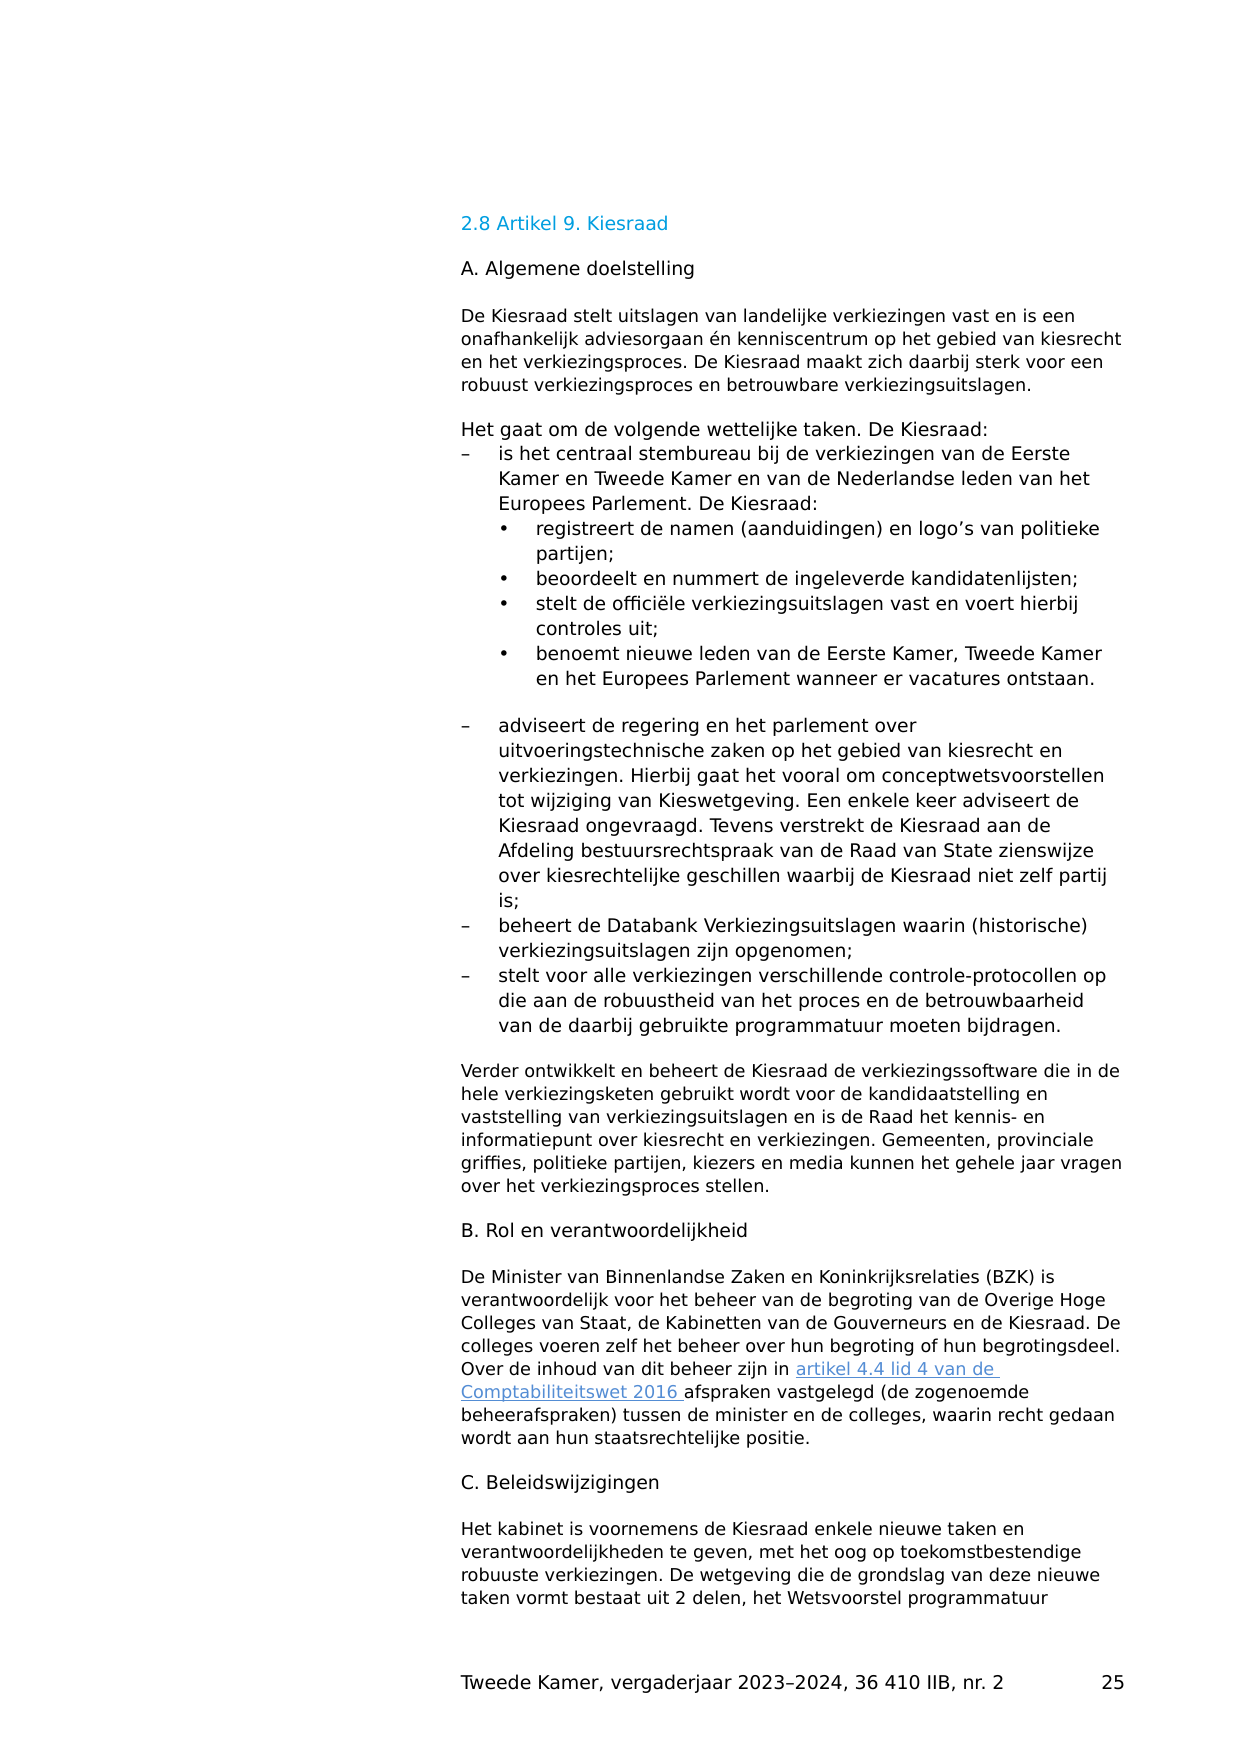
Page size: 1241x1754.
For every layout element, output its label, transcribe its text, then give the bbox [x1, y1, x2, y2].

list beheert de Databank Verkiezingsuitslagen waarin (historische) verkiezingsuitslagen zijn opgenomen; [461, 912, 1125, 962]
title C. Beleidswijzigingen [461, 1472, 1125, 1494]
list beoordeelt en nummert de ingeleverde kandidatenlijsten; [498, 566, 1125, 591]
text Het gaat om de volgende wettelijke taken. De Kiesraad: [461, 418, 1125, 441]
title A. Algemene doelstelling [461, 258, 1125, 280]
text De Kiesraad stelt uitslagen van landelijke verkiezingen vast en is een onafhankelijk adviesorgaan én kenniscentrum op het gebied van kiesrecht en het verkiezingsproces. De Kiesraad maakt zich daarbij sterk voor een robuust verkiezingsproces en betrouwbare verkiezingsuitslagen. [461, 304, 1125, 396]
title B. Rol en verantwoordelijkheid [461, 1220, 1125, 1242]
title 2.8 Artikel 9. Kiesraad [461, 213, 1125, 235]
list is het centraal stembureau bij de verkiezingen van de Eerste Kamer en Tweede Kamer en van de Nederlandse leden van het Europees Parlement. De Kiesraad: [461, 441, 1125, 516]
list registreert de namen (aanduidingen) en logo’s van politieke partijen; [498, 516, 1125, 566]
list benoemt nieuwe leden van de Eerste Kamer, Tweede Kamer en het Europees Parlement wanneer er vacatures ontstaan. [498, 641, 1125, 691]
list adviseert de regering en het parlement over uitvoeringstechnische zaken op het gebied van kiesrecht en verkiezingen. Hierbij gaat het vooral om conceptwetsvoorstellen tot wijziging van Kieswetgeving. Een enkele keer adviseert de Kiesraad ongevraagd. Tevens verstrekt de Kiesraad aan de Afdeling bestuursrechtspraak van de Raad van State zienswijze over kiesrechtelijke geschillen waarbij de Kiesraad niet zelf partij is; [461, 712, 1125, 912]
text De Minister van Binnenlandse Zaken en Koninkrijksrelaties (BZK) is verantwoordelijk voor het beheer van de begroting van de Overige Hoge Colleges van Staat, de Kabinetten van de Gouverneurs en de Kiesraad. De colleges voeren zelf het beheer over hun begroting of hun begrotingsdeel. Over de inhoud van dit beheer zijn in artikel 4.4 lid 4 van de Comptabiliteitswet 2016 afspraken vastgelegd (de zogenoemde beheerafspraken) tussen de minister en de colleges, waarin recht gedaan wordt aan hun staatsrechtelijke positie. [461, 1266, 1125, 1449]
text Het kabinet is voornemens de Kiesraad enkele nieuwe taken en verantwoordelijkheden te geven, met het oog op toekomstbestendige robuuste verkiezingen. De wetgeving die de grondslag van deze nieuwe taken vormt bestaat uit 2 delen, het Wetsvoorstel programmatuur [461, 1517, 1125, 1609]
text Verder ontwikkelt en beheert de Kiesraad de verkiezingssoftware die in de hele verkiezingsketen gebruikt wordt voor de kandidaatstelling en vaststelling van verkiezingsuitslagen en is de Raad het kennis- en informatiepunt over kiesrecht en verkiezingen. Gemeenten, provinciale griffies, politieke partijen, kiezers en media kunnen het gehele jaar vragen over het verkiezingsproces stellen. [461, 1059, 1125, 1197]
list stelt de officiële verkiezingsuitslagen vast en voert hierbij controles uit; [498, 591, 1125, 641]
list stelt voor alle verkiezingen verschillende controle-protocollen op die aan de robuustheid van het proces en de betrouwbaarheid van de daarbij gebruikte programmatuur moeten bijdragen. [461, 962, 1125, 1037]
